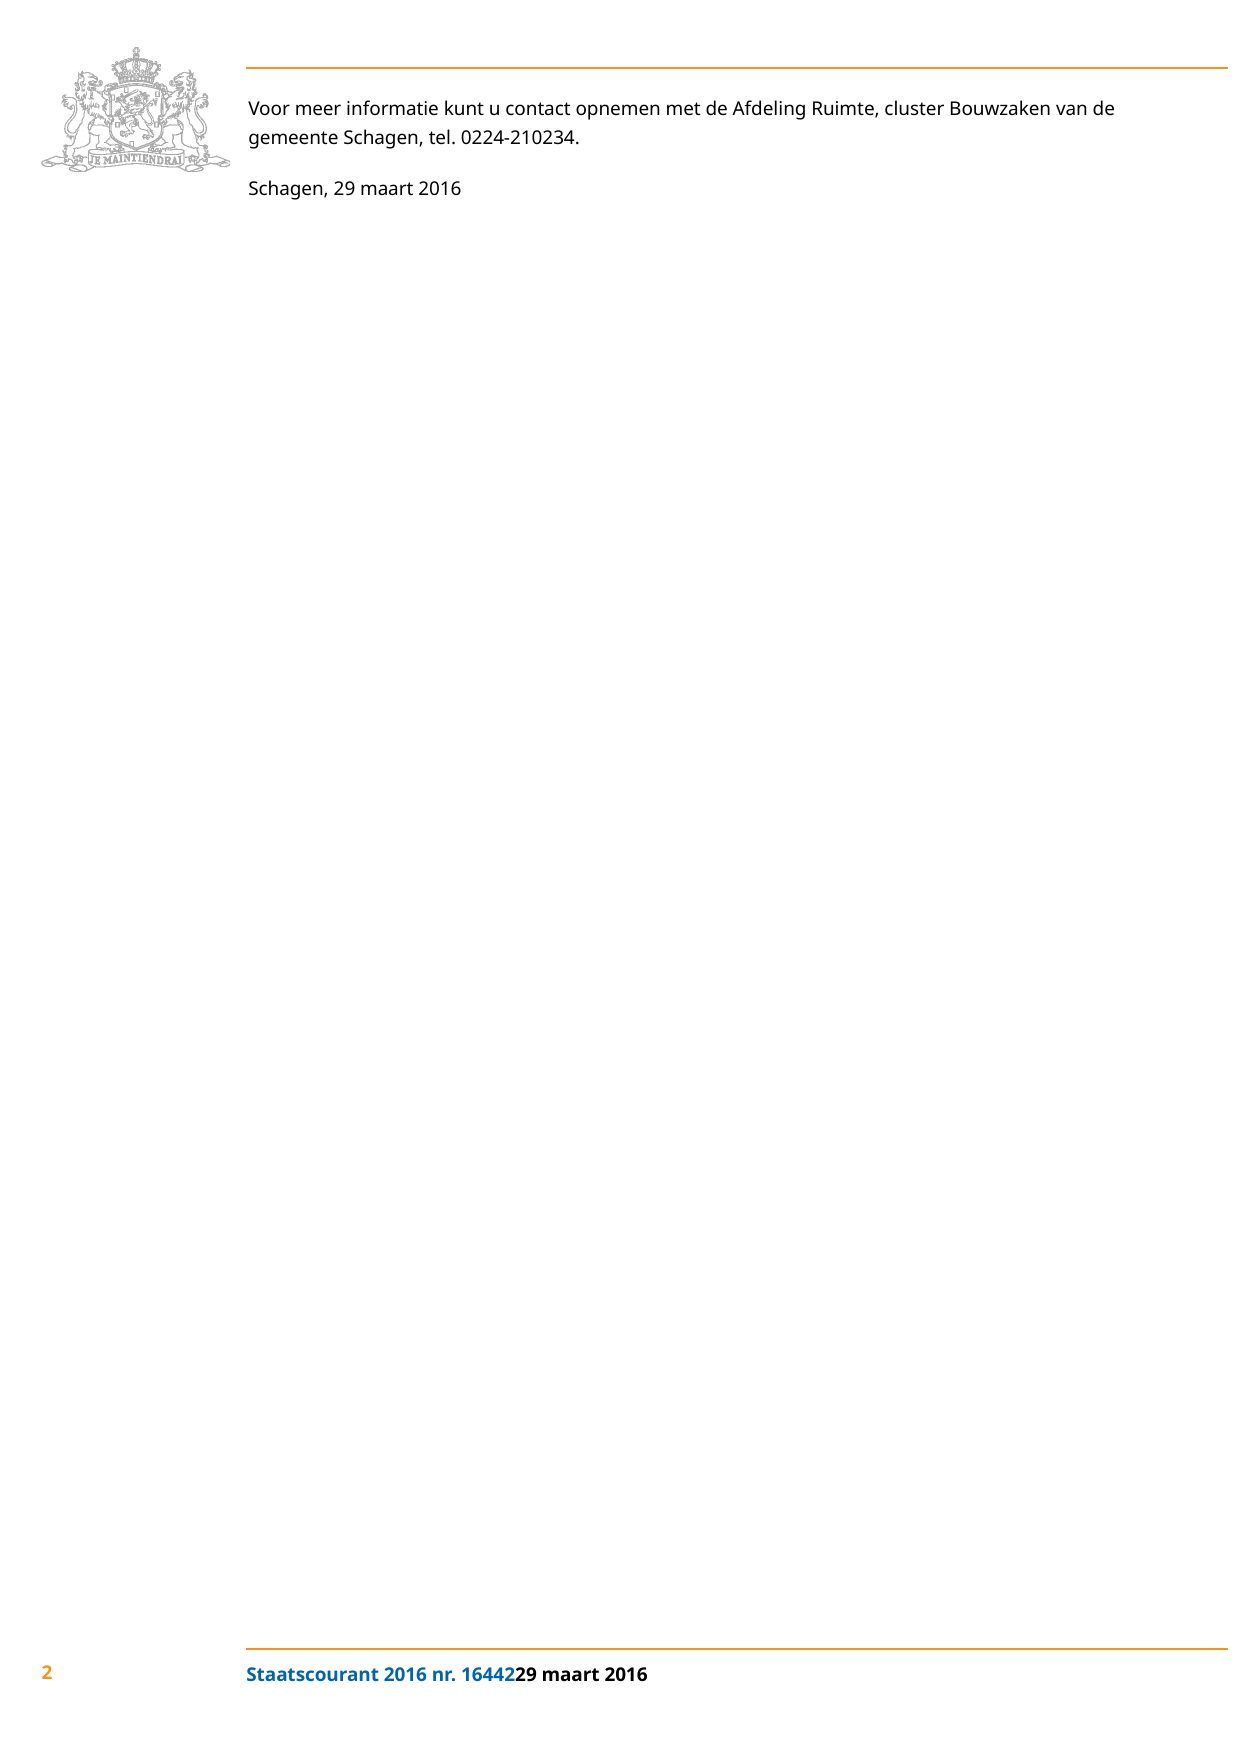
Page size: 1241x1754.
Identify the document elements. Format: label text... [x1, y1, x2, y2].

picture [41, 47, 231, 172]
text Schagen, 29 maart 2016 [248, 175, 1152, 201]
text Voor meer informatie kunt u contact opnemen met de Afdeling Ruimte, cluster Bouwzaken van de gemeente Schagen, tel. 0224-210234. [248, 95, 1152, 150]
